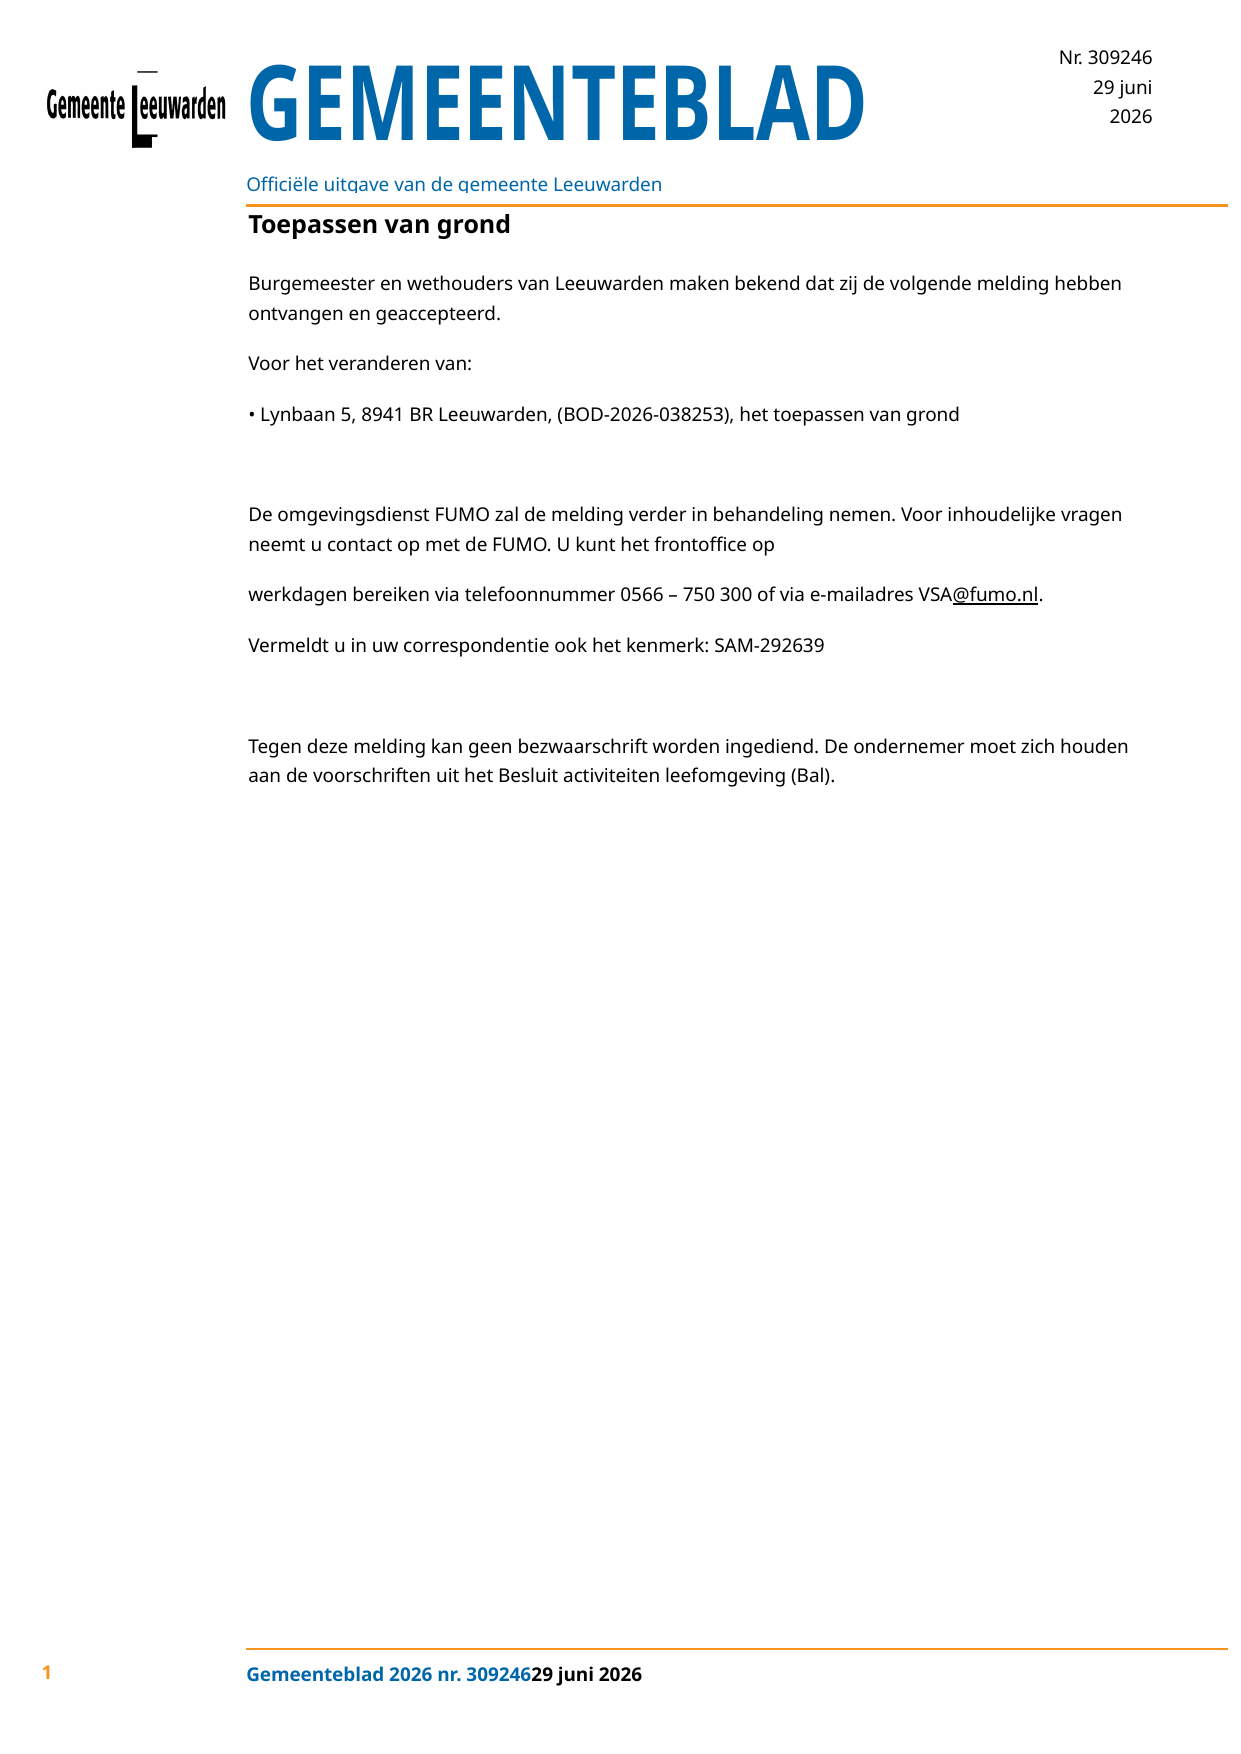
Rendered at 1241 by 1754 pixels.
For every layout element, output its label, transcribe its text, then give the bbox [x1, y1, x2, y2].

text Toepassen van grond [248, 207, 1152, 241]
picture [41, 47, 231, 172]
text Vermeldt u in uw correspondentie ook het kenmerk: SAM-292639 [248, 632, 1152, 658]
text werkdagen bereiken via telefoonnummer 0566 – 750 300 of via e-mailadres VSA@fumo.nl. [248, 582, 1152, 607]
text • Lynbaan 5, 8941 BR Leeuwarden, (BOD-2026-038253), het toepassen van grond [248, 401, 1152, 426]
text Voor het veranderen van: [248, 350, 1152, 376]
text Tegen deze melding kan geen bezwaarschrift worden ingediend. De ondernemer moet zich houden aan de voorschriften uit het Besluit activiteiten leefomgeving (Bal). [248, 733, 1152, 788]
text De omgevingsdienst FUMO zal de melding verder in behandeling nemen. Voor inhoudelijke vragen neemt u contact op met de FUMO. U kunt het frontoffice op [248, 502, 1152, 557]
text Burgemeester en wethouders van Leeuwarden maken bekend dat zij de volgende melding hebben ontvangen en geaccepteerd. [248, 270, 1152, 326]
